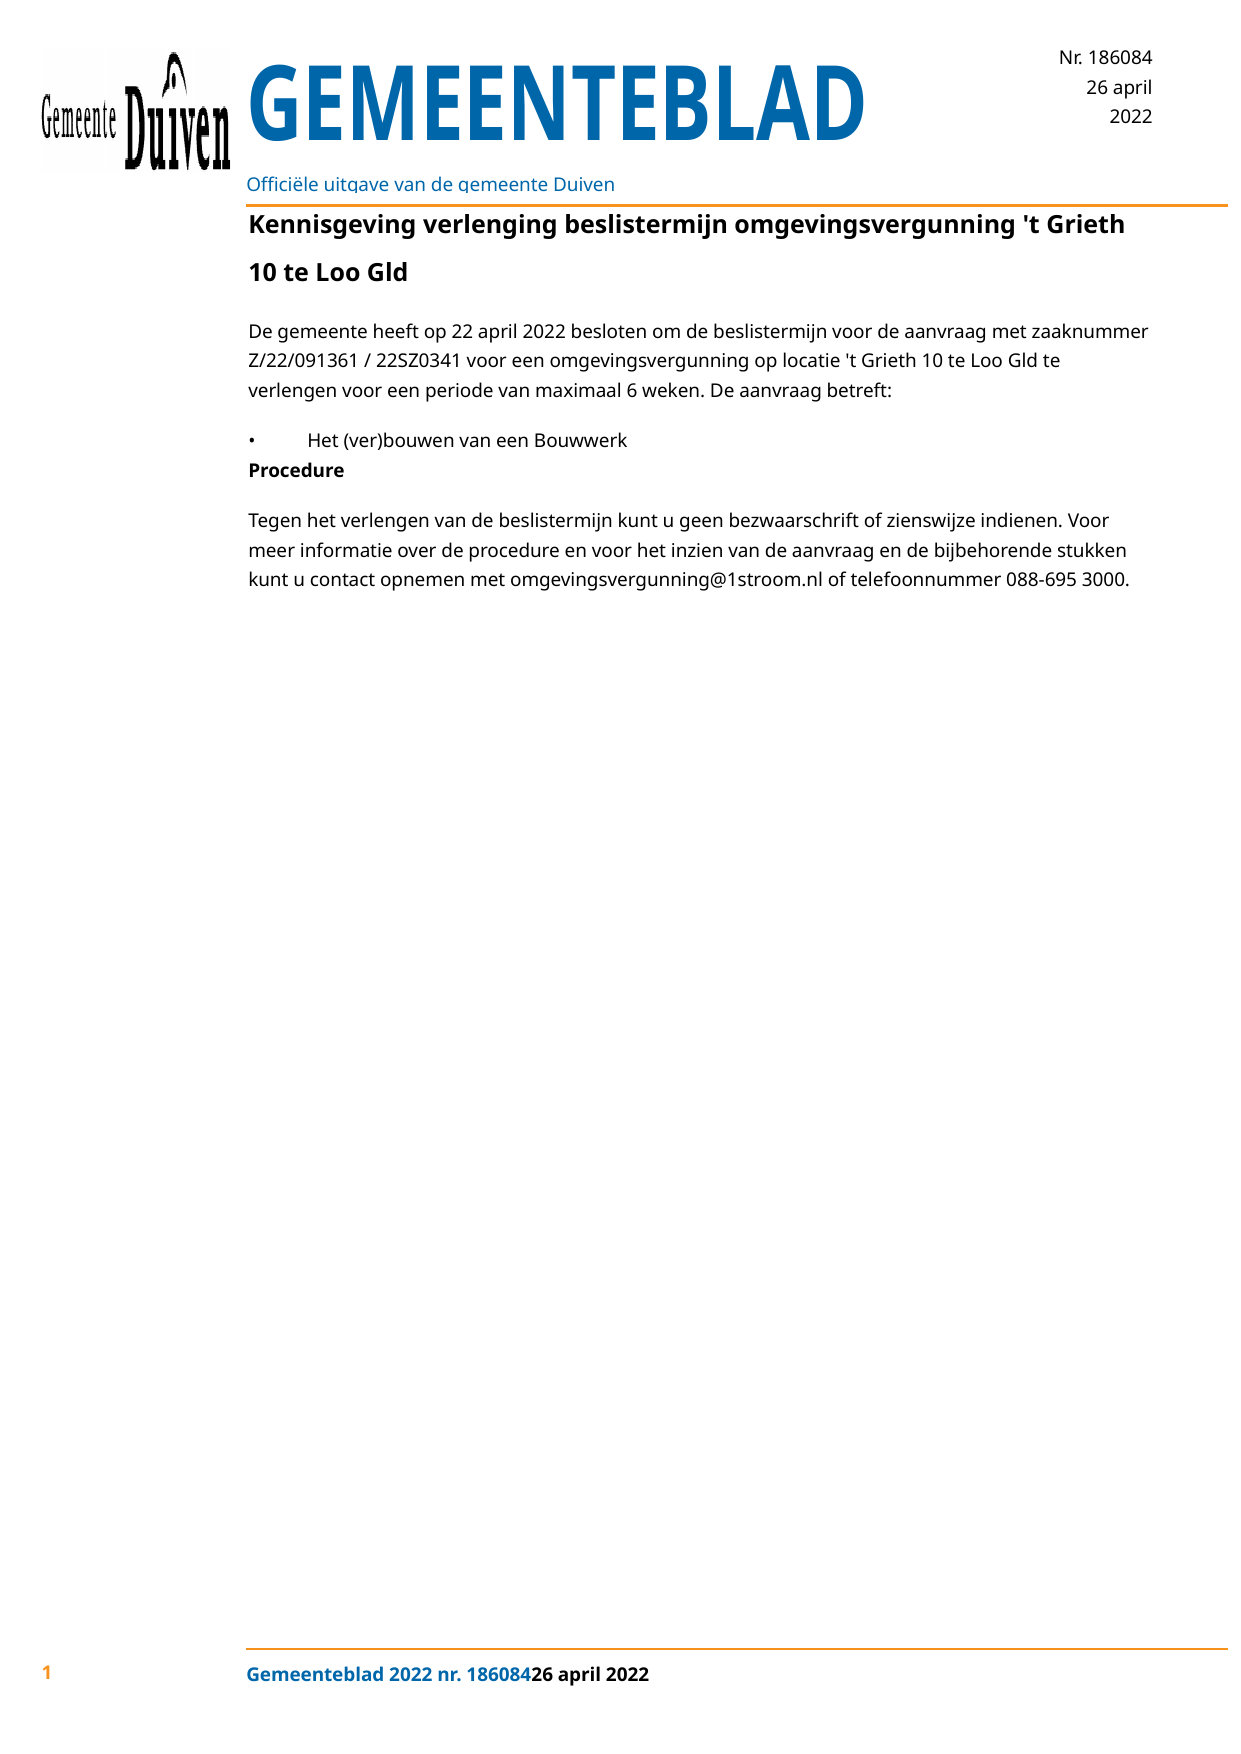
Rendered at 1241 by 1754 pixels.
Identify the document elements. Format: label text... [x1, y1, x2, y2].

picture [41, 47, 231, 172]
text Tegen het verlengen van de beslistermijn kunt u geen bezwaarschrift of zienswijze indienen. Voor meer informatie over de procedure en voor het inzien van de aanvraag en de bijbehorende stukken kunt u contact opnemen met omgevingsvergunning@1stroom.nl of telefoonnummer 088-695 3000. [248, 507, 1152, 592]
list Het (ver)bouwen van een Bouwwerk [248, 427, 1152, 453]
text Procedure [248, 457, 1152, 483]
text De gemeente heeft op 22 april 2022 besloten om de beslistermijn voor de aanvraag met zaaknummer Z/22/091361 / 22SZ0341 voor een omgevingsvergunning op locatie 't Grieth 10 te Loo Gld te verlengen voor een periode van maximaal 6 weken. De aanvraag betreft: [248, 318, 1152, 403]
text Kennisgeving verlenging beslistermijn omgevingsvergunning 't Grieth 10 te Loo Gld [248, 207, 1152, 288]
